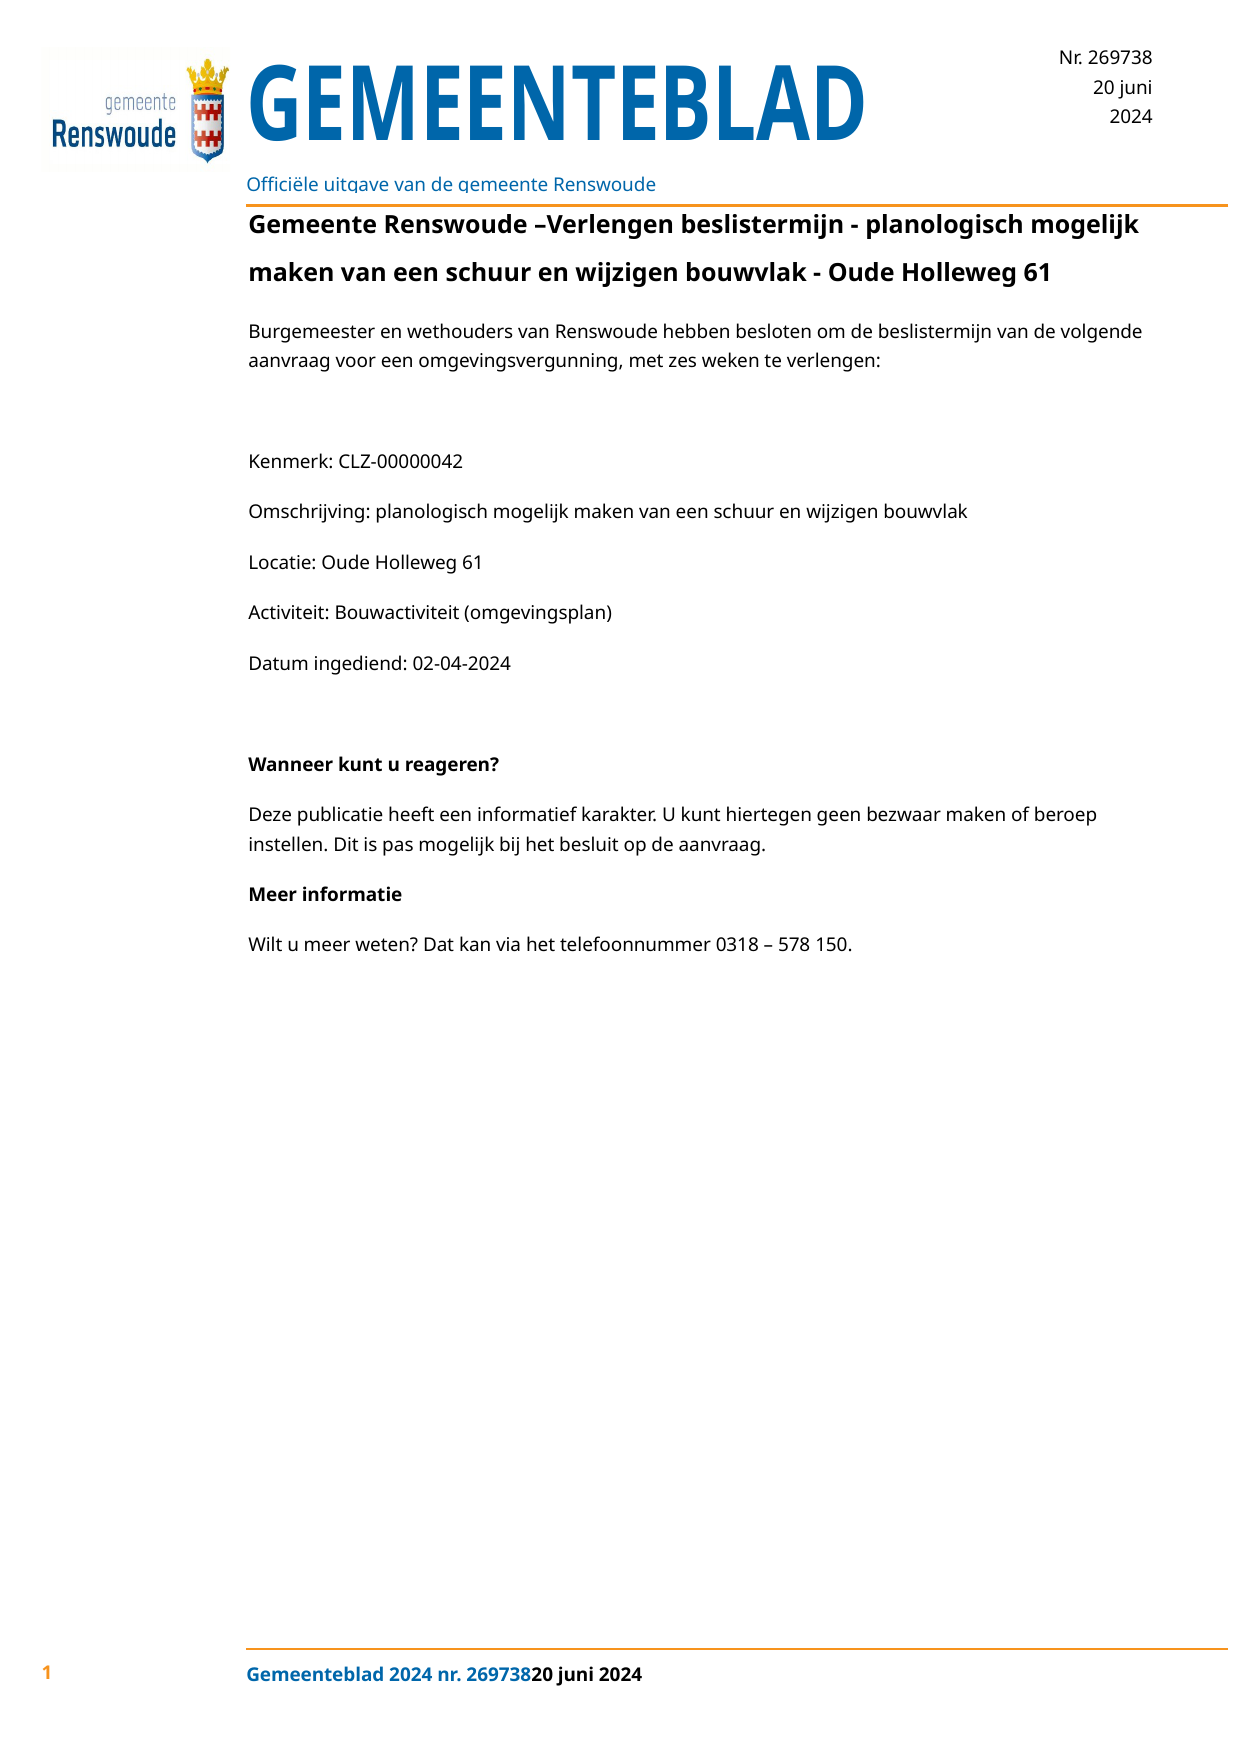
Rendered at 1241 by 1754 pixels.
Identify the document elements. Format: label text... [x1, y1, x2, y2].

text Datum ingediend: 02-04-2024 [248, 650, 1152, 676]
text Deze publicatie heeft een informatief karakter. U kunt hiertegen geen bezwaar maken of beroep instellen. Dit is pas mogelijk bij het besluit op de aanvraag. [248, 801, 1152, 857]
text Omschrijving: planologisch mogelijk maken van een schuur en wijzigen bouwvlak [248, 499, 1152, 524]
text Activiteit: Bouwactiviteit (omgevingsplan) [248, 599, 1152, 625]
text Wilt u meer weten? Dat kan via het telefoonnummer 0318 – 578 150. [248, 932, 1152, 957]
text Meer informatie [248, 881, 1152, 907]
picture [41, 47, 231, 172]
text Kenmerk: CLZ-00000042 [248, 448, 1152, 474]
text Gemeente Renswoude –Verlengen beslistermijn - planologisch mogelijk maken van een schuur en wijzigen bouwvlak - Oude Holleweg 61 [248, 207, 1152, 288]
text Locatie: Oude Holleweg 61 [248, 549, 1152, 575]
text Wanneer kunt u reageren? [248, 751, 1152, 777]
text Burgemeester en wethouders van Renswoude hebben besloten om de beslistermijn van de volgende aanvraag voor een omgevingsvergunning, met zes weken te verlengen: [248, 318, 1152, 373]
